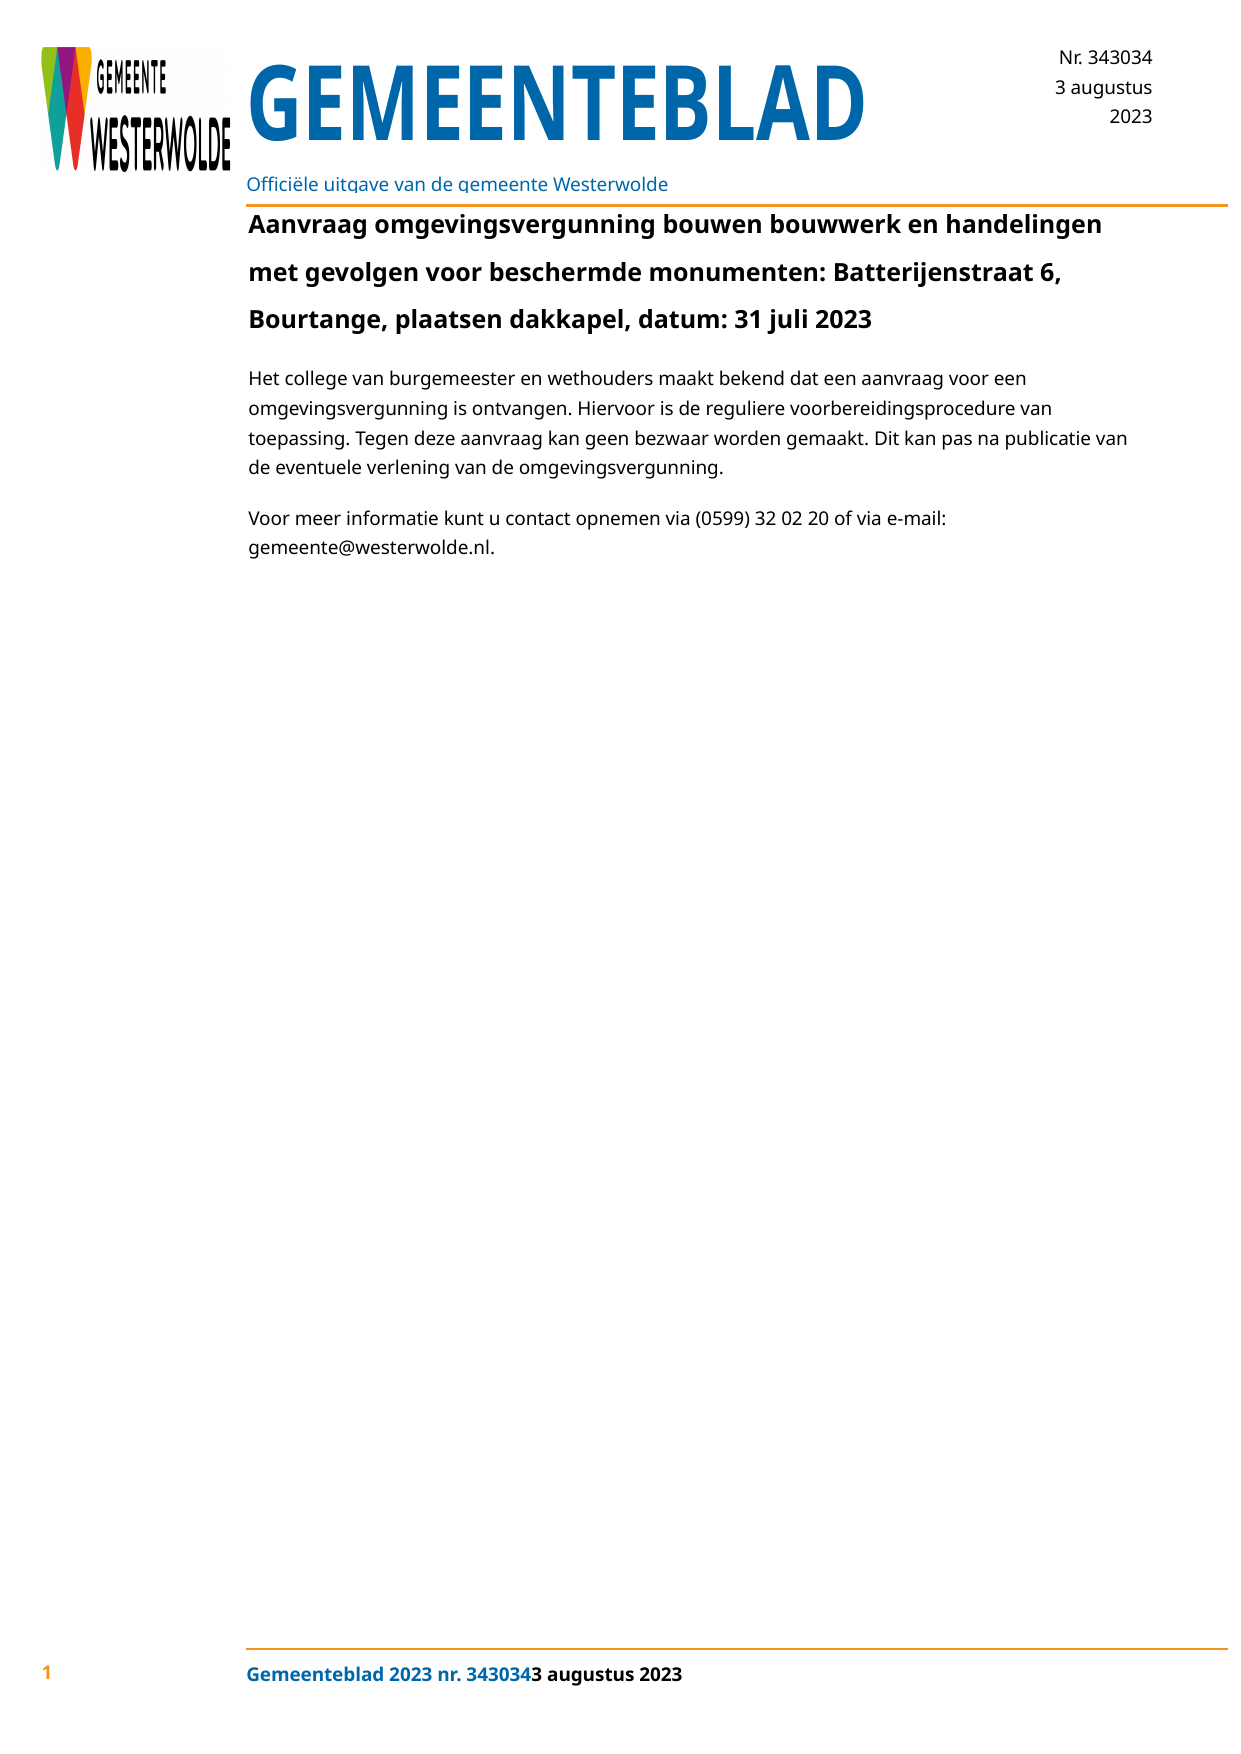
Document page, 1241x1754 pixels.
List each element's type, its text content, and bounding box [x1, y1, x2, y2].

picture [41, 47, 231, 172]
text Aanvraag omgevingsvergunning bouwen bouwwerk en handelingen met gevolgen voor beschermde monumenten: Batterijenstraat 6, Bourtange, plaatsen dakkapel, datum: 31 juli 2023 [248, 207, 1152, 336]
text Het college van burgemeester en wethouders maakt bekend dat een aanvraag voor een omgevingsvergunning is ontvangen. Hiervoor is de reguliere voorbereidingsprocedure van toepassing. Tegen deze aanvraag kan geen bezwaar worden gemaakt. Dit kan pas na publicatie van de eventuele verlening van de omgevingsvergunning. [248, 366, 1152, 480]
text Voor meer informatie kunt u contact opnemen via (0599) 32 02 20 of via e-mail: gemeente@westerwolde.nl. [248, 505, 1152, 560]
